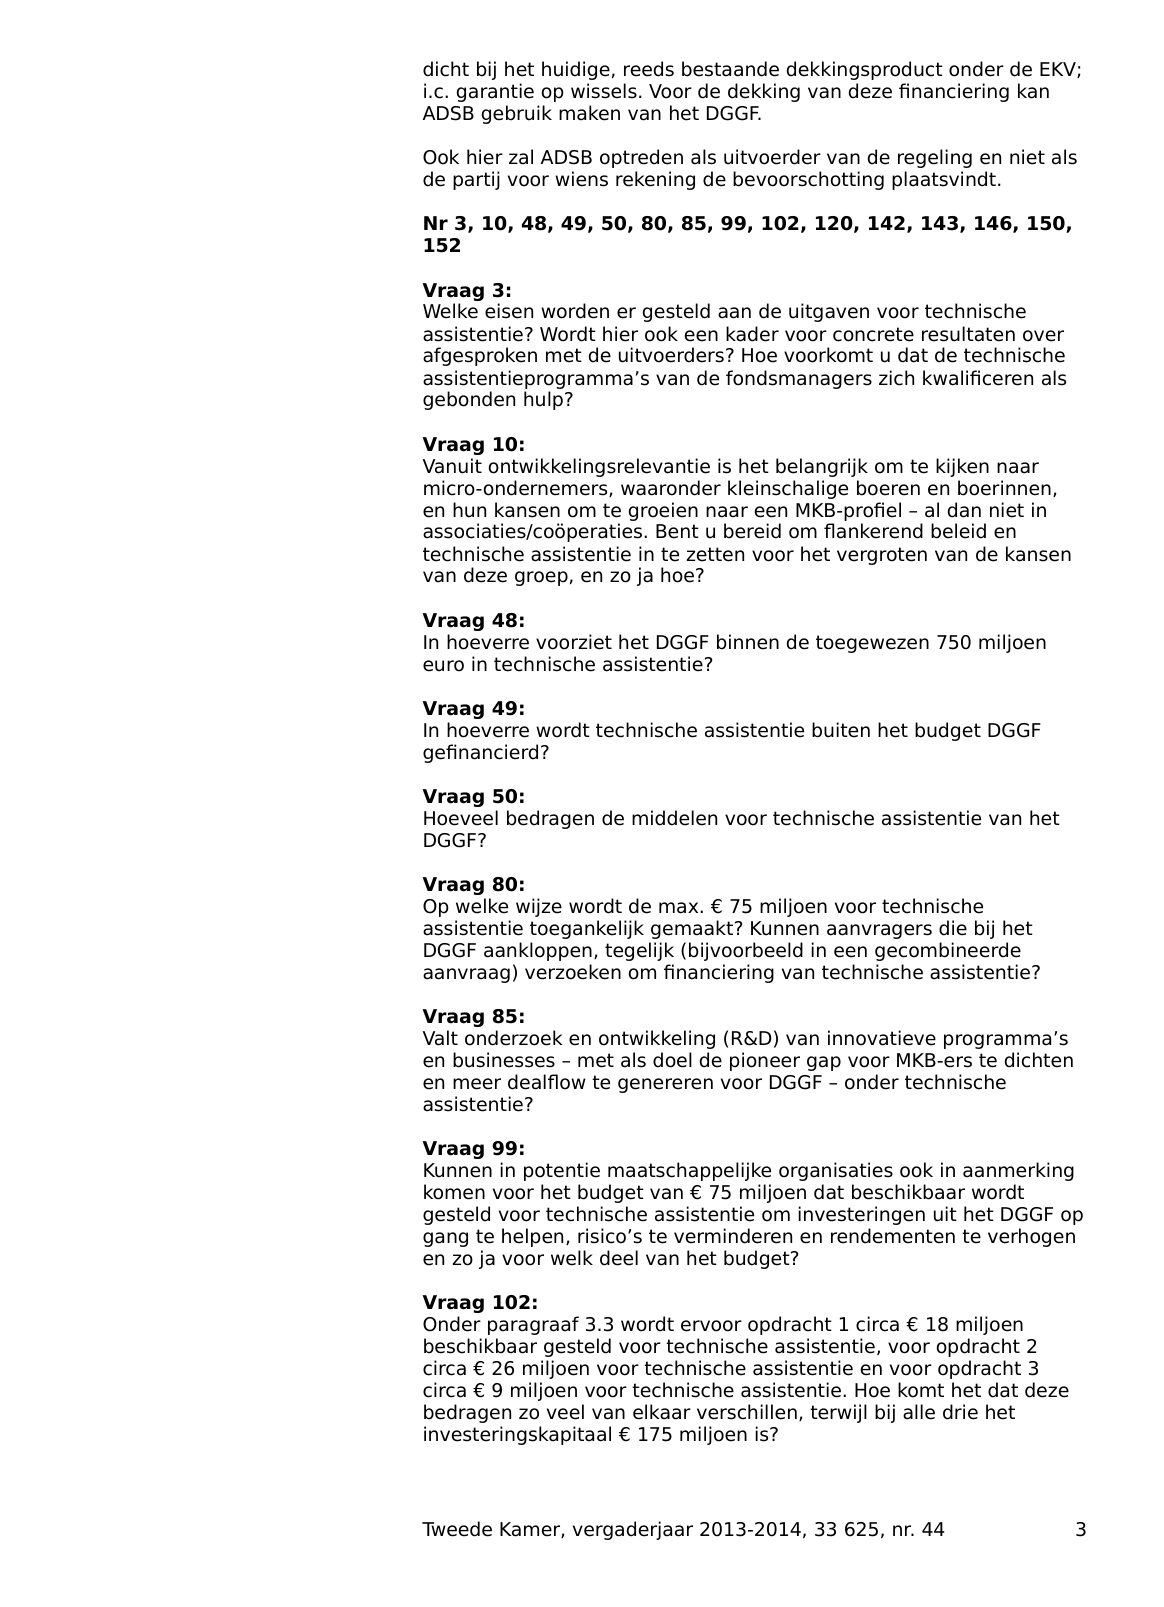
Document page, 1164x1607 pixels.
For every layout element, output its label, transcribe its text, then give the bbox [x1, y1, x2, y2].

text Vraag 10: [422, 433, 1087, 456]
text Vraag 48: [422, 609, 1087, 632]
text Kunnen in potentie maatschappelijke organisaties ook in aanmerking komen voor het budget van € 75 miljoen dat beschikbaar wordt gesteld voor technische assistentie om investeringen uit het DGGF op gang te helpen, risico’s te verminderen en rendementen te verhogen en zo ja voor welk deel van het budget? [422, 1160, 1087, 1270]
text In hoeverre wordt technische assistentie buiten het budget DGGF gefinancierd? [422, 720, 1087, 764]
text Vraag 102: [422, 1292, 1087, 1314]
text Welke eisen worden er gesteld aan de uitgaven voor technische assistentie? Wordt hier ook een kader voor concrete resultaten over afgesproken met de uitvoerders? Hoe voorkomt u dat de technische assistentieprogramma’s van de fondsmanagers zich kwalificeren als gebonden hulp? [422, 301, 1087, 411]
text Op welke wijze wordt de max. € 75 miljoen voor technische assistentie toegankelijk gemaakt? Kunnen aanvragers die bij het DGGF aankloppen, tegelijk (bijvoorbeeld in een gecombineerde aanvraag) verzoeken om financiering van technische assistentie? [422, 896, 1087, 984]
text Vraag 99: [422, 1138, 1087, 1160]
text Vraag 50: [422, 786, 1087, 808]
text In hoeverre voorziet het DGGF binnen de toegewezen 750 miljoen euro in technische assistentie? [422, 632, 1087, 676]
text Vraag 85: [422, 1006, 1087, 1028]
text Valt onderzoek en ontwikkeling (R&D) van innovatieve programma’s en businesses – met als doel de pioneer gap voor MKB-ers te dichten en meer dealflow te genereren voor DGGF – onder technische assistentie? [422, 1028, 1087, 1116]
text Vraag 80: [422, 874, 1087, 896]
text Vanuit ontwikkelingsrelevantie is het belangrijk om te kijken naar micro-ondernemers, waaronder kleinschalige boeren en boerinnen, en hun kansen om te groeien naar een MKB-profiel – al dan niet in associaties/coöperaties. Bent u bereid om flankerend beleid en technische assistentie in te zetten voor het vergroten van de kansen van deze groep, en zo ja hoe? [422, 456, 1087, 587]
subtitle Nr 3, 10, 48, 49, 50, 80, 85, 99, 102, 120, 142, 143, 146, 150, 152 [422, 213, 1087, 257]
text Hoeveel bedragen de middelen voor technische assistentie van het DGGF? [422, 808, 1087, 852]
text Vraag 3: [422, 279, 1087, 301]
text Onder paragraaf 3.3 wordt ervoor opdracht 1 circa € 18 miljoen beschikbaar gesteld voor technische assistentie, voor opdracht 2 circa € 26 miljoen voor technische assistentie en voor opdracht 3 circa € 9 miljoen voor technische assistentie. Hoe komt het dat deze bedragen zo veel van elkaar verschillen, terwijl bij alle drie het investeringskapitaal € 175 miljoen is? [422, 1314, 1087, 1446]
text Vraag 49: [422, 698, 1087, 720]
text dicht bij het huidige, reeds bestaande dekkingsproduct onder de EKV; i.c. garantie op wissels. Voor de dekking van deze financiering kan ADSB gebruik maken van het DGGF. [422, 59, 1087, 125]
text Ook hier zal ADSB optreden als uitvoerder van de regeling en niet als de partij voor wiens rekening de bevoorschotting plaatsvindt. [422, 147, 1087, 191]
